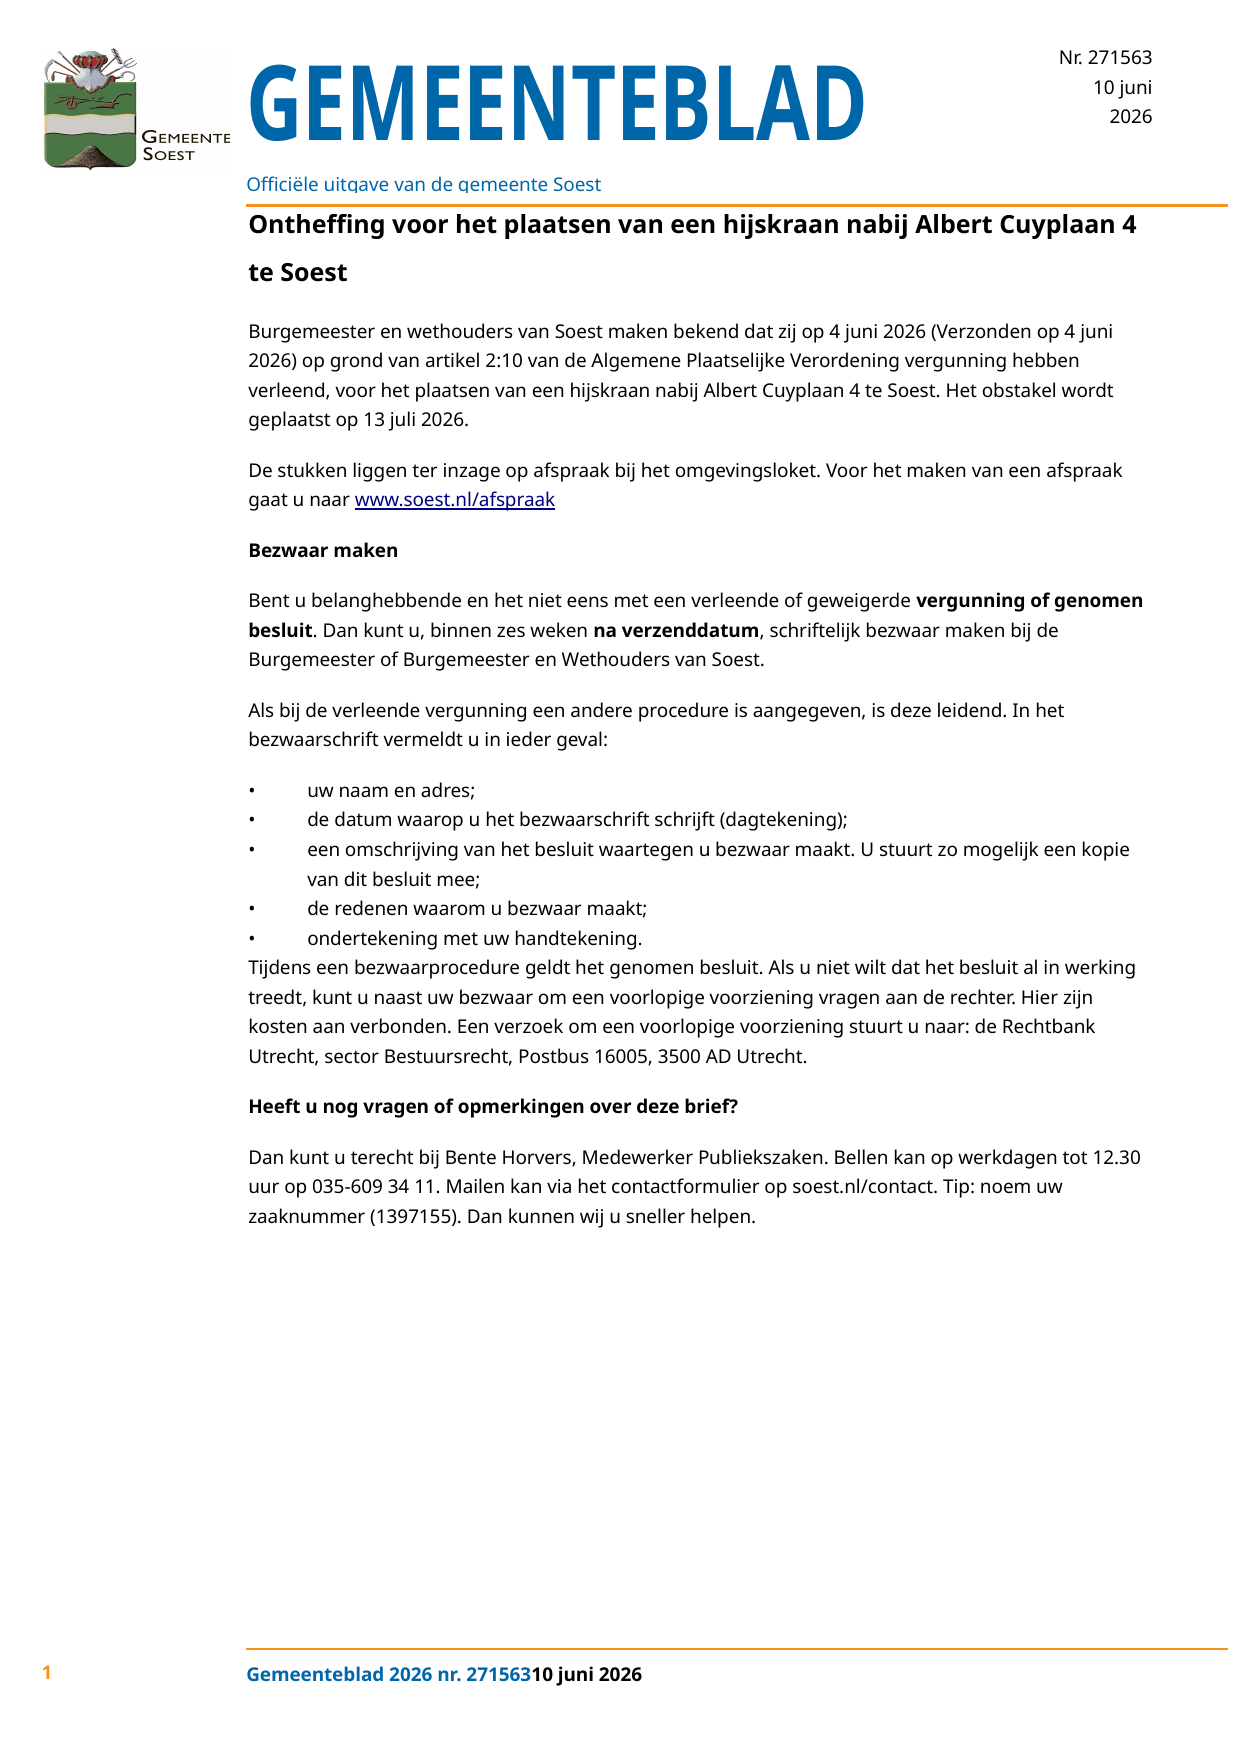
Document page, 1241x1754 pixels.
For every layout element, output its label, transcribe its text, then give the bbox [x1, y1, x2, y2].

text Tijdens een bezwaarprocedure geldt het genomen besluit. Als u niet wilt dat het besluit al in werking treedt, kunt u naast uw bezwaar om een voorlopige voorziening vragen aan de rechter. Hier zijn kosten aan verbonden. Een verzoek om een voorlopige voorziening stuurt u naar: de Rechtbank Utrecht, sector Bestuursrecht, Postbus 16005, 3500 AD Utrecht. [248, 954, 1152, 1069]
text Als bij de verleende vergunning een andere procedure is aangegeven, is deze leidend. In het bezwaarschrift vermeldt u in ieder geval: [248, 697, 1152, 752]
text De stukken liggen ter inzage op afspraak bij het omgevingsloket. Voor het maken van een afspraak gaat u naar www.soest.nl/afspraak [248, 457, 1152, 512]
text Dan kunt u terecht bij Bente Horvers, Medewerker Publiekszaken. Bellen kan op werkdagen tot 12.30 uur op 035-609 34 11. Mailen kan via het contactformulier op soest.nl/contact. Tip: noem uw zaaknummer (1397155). Dan kunnen wij u sneller helpen. [248, 1144, 1152, 1229]
text Bezwaar maken [248, 537, 1152, 563]
list de redenen waarom u bezwaar maakt; [248, 895, 1152, 921]
text Burgemeester en wethouders van Soest maken bekend dat zij op 4 juni 2026 (Verzonden op 4 juni 2026) op grond van artikel 2:10 van de Algemene Plaatselijke Verordening vergunning hebben verleend, voor het plaatsen van een hijskraan nabij Albert Cuyplaan 4 te Soest. Het obstakel wordt geplaatst op 13 juli 2026. [248, 318, 1152, 432]
picture [41, 47, 231, 172]
text Heeft u nog vragen of opmerkingen over deze brief? [248, 1094, 1152, 1119]
list ondertekening met uw handtekening. [248, 925, 1152, 951]
list een omschrijving van het besluit waartegen u bezwaar maakt. U stuurt zo mogelijk een kopie van dit besluit mee; [248, 836, 1152, 892]
list de datum waarop u het bezwaarschrift schrijft (dagtekening); [248, 807, 1152, 832]
text Ontheffing voor het plaatsen van een hijskraan nabij Albert Cuyplaan 4 te Soest [248, 207, 1152, 288]
text Bent u belanghebbende en het niet eens met een verleende of geweigerde vergunning of genomen besluit. Dan kunt u, binnen zes weken na verzenddatum, schriftelijk bezwaar maken bij de Burgemeester of Burgemeester en Wethouders van Soest. [248, 587, 1152, 672]
list uw naam en adres; [248, 777, 1152, 803]
